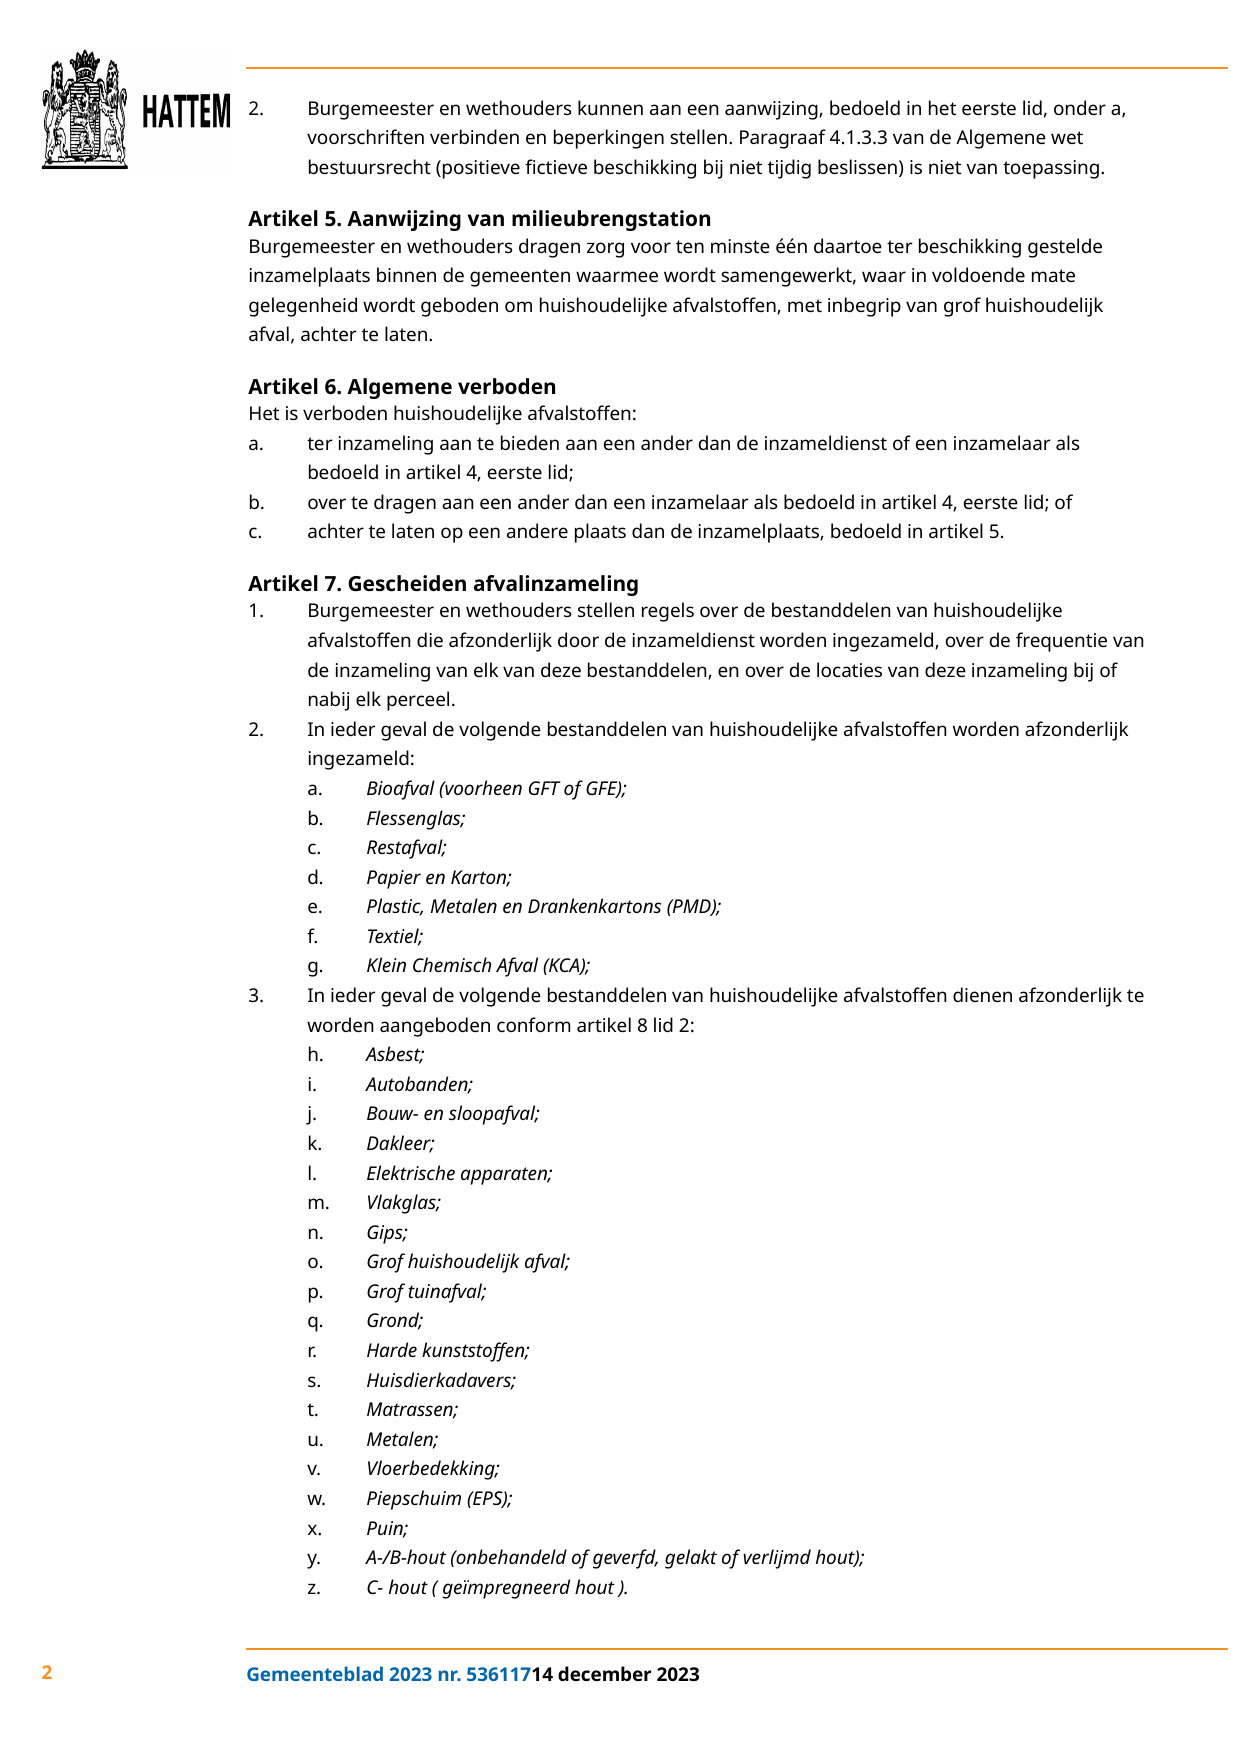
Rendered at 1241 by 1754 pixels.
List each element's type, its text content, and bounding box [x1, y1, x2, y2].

list Huisdierkadavers; [307, 1367, 1152, 1392]
list Elektrische apparaten; [307, 1160, 1152, 1185]
text Artikel 6. Algemene verboden [248, 372, 1152, 400]
list Matrassen; [307, 1396, 1152, 1422]
list Bioafval (voorheen GFT of GFE); [307, 775, 1152, 801]
list Piepschuim (EPS); [307, 1485, 1152, 1511]
list Flessenglas; [307, 805, 1152, 830]
list Klein Chemisch Afval (KCA); [307, 953, 1152, 978]
list Vlakglas; [307, 1189, 1152, 1215]
text Artikel 7. Gescheiden afvalinzameling [248, 569, 1152, 598]
list achter te laten op een andere plaats dan de inzamelplaats, bedoeld in artikel 5. [248, 519, 1152, 544]
list ter inzameling aan te bieden aan een ander dan de inzameldienst of een inzamelaar als bedoeld in artikel 4, eerste lid; [248, 430, 1152, 485]
list Grof huishoudelijk afval; [307, 1248, 1152, 1274]
list Harde kunststoffen; [307, 1337, 1152, 1363]
text Het is verboden huishoudelijke afvalstoffen: [248, 400, 1152, 426]
list Puin; [307, 1515, 1152, 1540]
text Burgemeester en wethouders dragen zorg voor ten minste één daartoe ter beschikking gestelde inzamelplaats binnen de gemeenten waarmee wordt samengewerkt, waar in voldoende mate gelegenheid wordt geboden om huishoudelijke afvalstoffen, met inbegrip van grof huishoudelijk afval, achter te laten. [248, 233, 1152, 347]
list Textiel; [307, 923, 1152, 949]
list Gips; [307, 1219, 1152, 1244]
list Papier en Karton; [307, 864, 1152, 889]
list Burgemeester en wethouders stellen regels over de bestanddelen van huishoudelijke afvalstoffen die afzonderlijk door de inzameldienst worden ingezameld, over de frequentie van de inzameling van elk van deze bestanddelen, en over de locaties van deze inzameling bij of nabij elk perceel. [248, 598, 1152, 712]
picture [41, 47, 231, 172]
list Dakleer; [307, 1130, 1152, 1156]
list In ieder geval de volgende bestanddelen van huishoudelijke afvalstoffen dienen afzonderlijk te worden aangeboden conform artikel 8 lid 2: [248, 982, 1152, 1037]
list A-/B-hout (onbehandeld of geverfd, gelakt of verlijmd hout); [307, 1544, 1152, 1570]
list Bouw- en sloopafval; [307, 1101, 1152, 1126]
list Restafval; [307, 834, 1152, 860]
list Vloerbedekking; [307, 1456, 1152, 1481]
list Grof tuinafval; [307, 1278, 1152, 1304]
list Asbest; [307, 1041, 1152, 1067]
list Metalen; [307, 1426, 1152, 1452]
list Burgemeester en wethouders kunnen aan een aanwijzing, bedoeld in het eerste lid, onder a, voorschriften verbinden en beperkingen stellen. Paragraaf 4.1.3.3 van de Algemene wet bestuursrecht (positieve fictieve beschikking bij niet tijdig beslissen) is niet van toepassing. [248, 95, 1152, 180]
text Artikel 5. Aanwijzing van milieubrengstation [248, 204, 1152, 233]
list Grond; [307, 1308, 1152, 1333]
list over te dragen aan een ander dan een inzamelaar als bedoeld in artikel 4, eerste lid; of [248, 489, 1152, 515]
list C- hout ( geïmpregneerd hout ). [307, 1574, 1152, 1599]
list In ieder geval de volgende bestanddelen van huishoudelijke afvalstoffen worden afzonderlijk ingezameld: [248, 716, 1152, 771]
list Plastic, Metalen en Drankenkartons (PMD); [307, 893, 1152, 919]
list Autobanden; [307, 1071, 1152, 1097]
